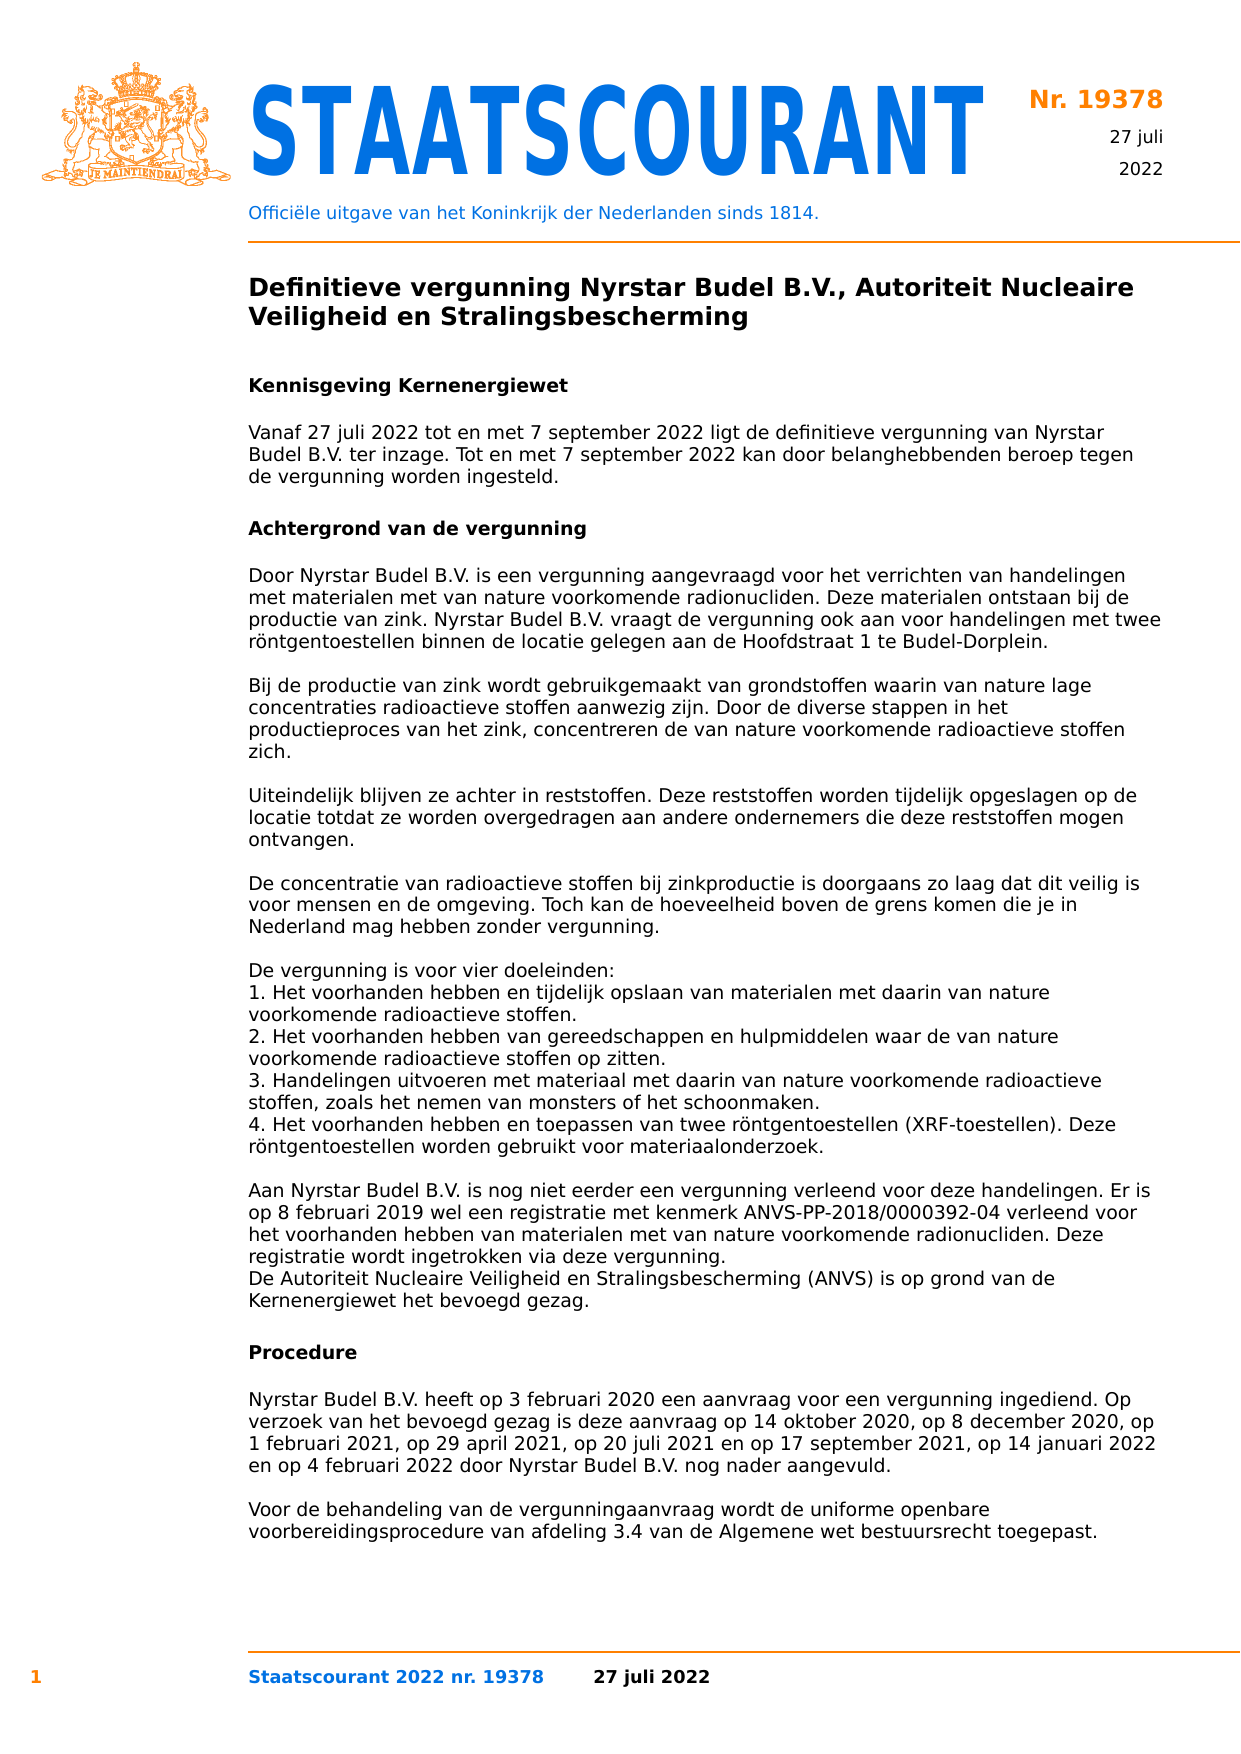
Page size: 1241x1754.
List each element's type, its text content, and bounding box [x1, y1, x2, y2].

text De concentratie van radioactieve stoffen bij zinkproductie is doorgaans zo laag dat dit veilig is voor mensen en de omgeving. Toch kan de hoeveelheid boven de grens komen die je in Nederland mag hebben zonder vergunning. [248, 872, 1163, 938]
text 1. Het voorhanden hebben en tijdelijk opslaan van materialen met daarin van nature voorkomende radioactieve stoffen. [248, 982, 1163, 1026]
text 3. Handelingen uitvoeren met materiaal met daarin van nature voorkomende radioactieve stoffen, zoals het nemen van monsters of het schoonmaken. [248, 1070, 1163, 1114]
subtitle Achtergrond van de vergunning [248, 518, 1163, 540]
table_cell Officiële uitgave van het Koninkrijk der Nederlanden sinds 1814. [248, 203, 1240, 241]
subtitle Definitieve vergunning Nyrstar Budel B.V., Autoriteit Nucleaire Veiligheid en Stralingsbescherming [248, 273, 1163, 331]
text Voor de behandeling van de vergunningaanvraag wordt de uniforme openbare voorbereidingsprocedure van afdeling 3.4 van de Algemene wet bestuursrecht toegepast. [248, 1498, 1163, 1542]
text Bij de productie van zink wordt gebruikgemaakt van grondstoffen waarin van nature lage concentraties radioactieve stoffen aanwezig zijn. Door de diverse stappen in het productieproces van het zink, concentreren de van nature voorkomende radioactieve stoffen zich. [248, 675, 1163, 763]
text 2. Het voorhanden hebben van gereedschappen en hulpmiddelen waar de van nature voorkomende radioactieve stoffen op zitten. [248, 1026, 1163, 1070]
text Nyrstar Budel B.V. heeft op 3 februari 2020 een aanvraag voor een vergunning ingediend. Op verzoek van het bevoegd gezag is deze aanvraag op 14 oktober 2020, op 8 december 2020, op 1 februari 2021, op 29 april 2021, op 20 juli 2021 en op 17 september 2021, op 14 januari 2022 en op 4 februari 2022 door Nyrstar Budel B.V. nog nader aangevuld. [248, 1389, 1163, 1477]
text De Autoriteit Nucleaire Veiligheid en Stralingsbescherming (ANVS) is op grond van de Kernenergiewet het bevoegd gezag. [248, 1268, 1163, 1312]
table_header [25, 62, 248, 241]
table_header STAATSCOURANT [248, 62, 998, 203]
text De vergunning is voor vier doeleinden: [248, 960, 1163, 982]
text Uiteindelijk blijven ze achter in reststoffen. Deze reststoffen worden tijdelijk opgeslagen op de locatie totdat ze worden overgedragen aan andere ondernemers die deze reststoffen mogen ontvangen. [248, 784, 1163, 851]
subtitle Kennisgeving Kernenergiewet [248, 375, 1163, 397]
subtitle Procedure [248, 1342, 1163, 1364]
table_cell 27 juli [998, 121, 1240, 153]
text Door Nyrstar Budel B.V. is een vergunning aangevraagd voor het verrichten van handelingen met materialen met van nature voorkomende radionucliden. Deze materialen ontstaan bij de productie van zink. Nyrstar Budel B.V. vraagt de vergunning ook aan voor handelingen met twee röntgentoestellen binnen de locatie gelegen aan de Hoofdstraat 1 te Budel-Dorplein. [248, 565, 1163, 653]
text 4. Het voorhanden hebben en toepassen van twee röntgentoestellen (XRF-toestellen). Deze röntgentoestellen worden gebruikt voor materiaalonderzoek. [248, 1114, 1163, 1158]
picture [41, 62, 231, 186]
table_cell 2022 [998, 153, 1240, 203]
text Aan Nyrstar Budel B.V. is nog niet eerder een vergunning verleend voor deze handelingen. Er is op 8 februari 2019 wel een registratie met kenmerk ANVS-PP-2018/0000392-04 verleend voor het voorhanden hebben van materialen met van nature voorkomende radionucliden. Deze registratie wordt ingetrokken via deze vergunning. [248, 1180, 1163, 1268]
table_header Nr. 19378 [998, 62, 1240, 121]
text Vanaf 27 juli 2022 tot en met 7 september 2022 ligt de definitieve vergunning van Nyrstar Budel B.V. ter inzage. Tot en met 7 september 2022 kan door belanghebbenden beroep tegen de vergunning worden ingesteld. [248, 422, 1163, 488]
